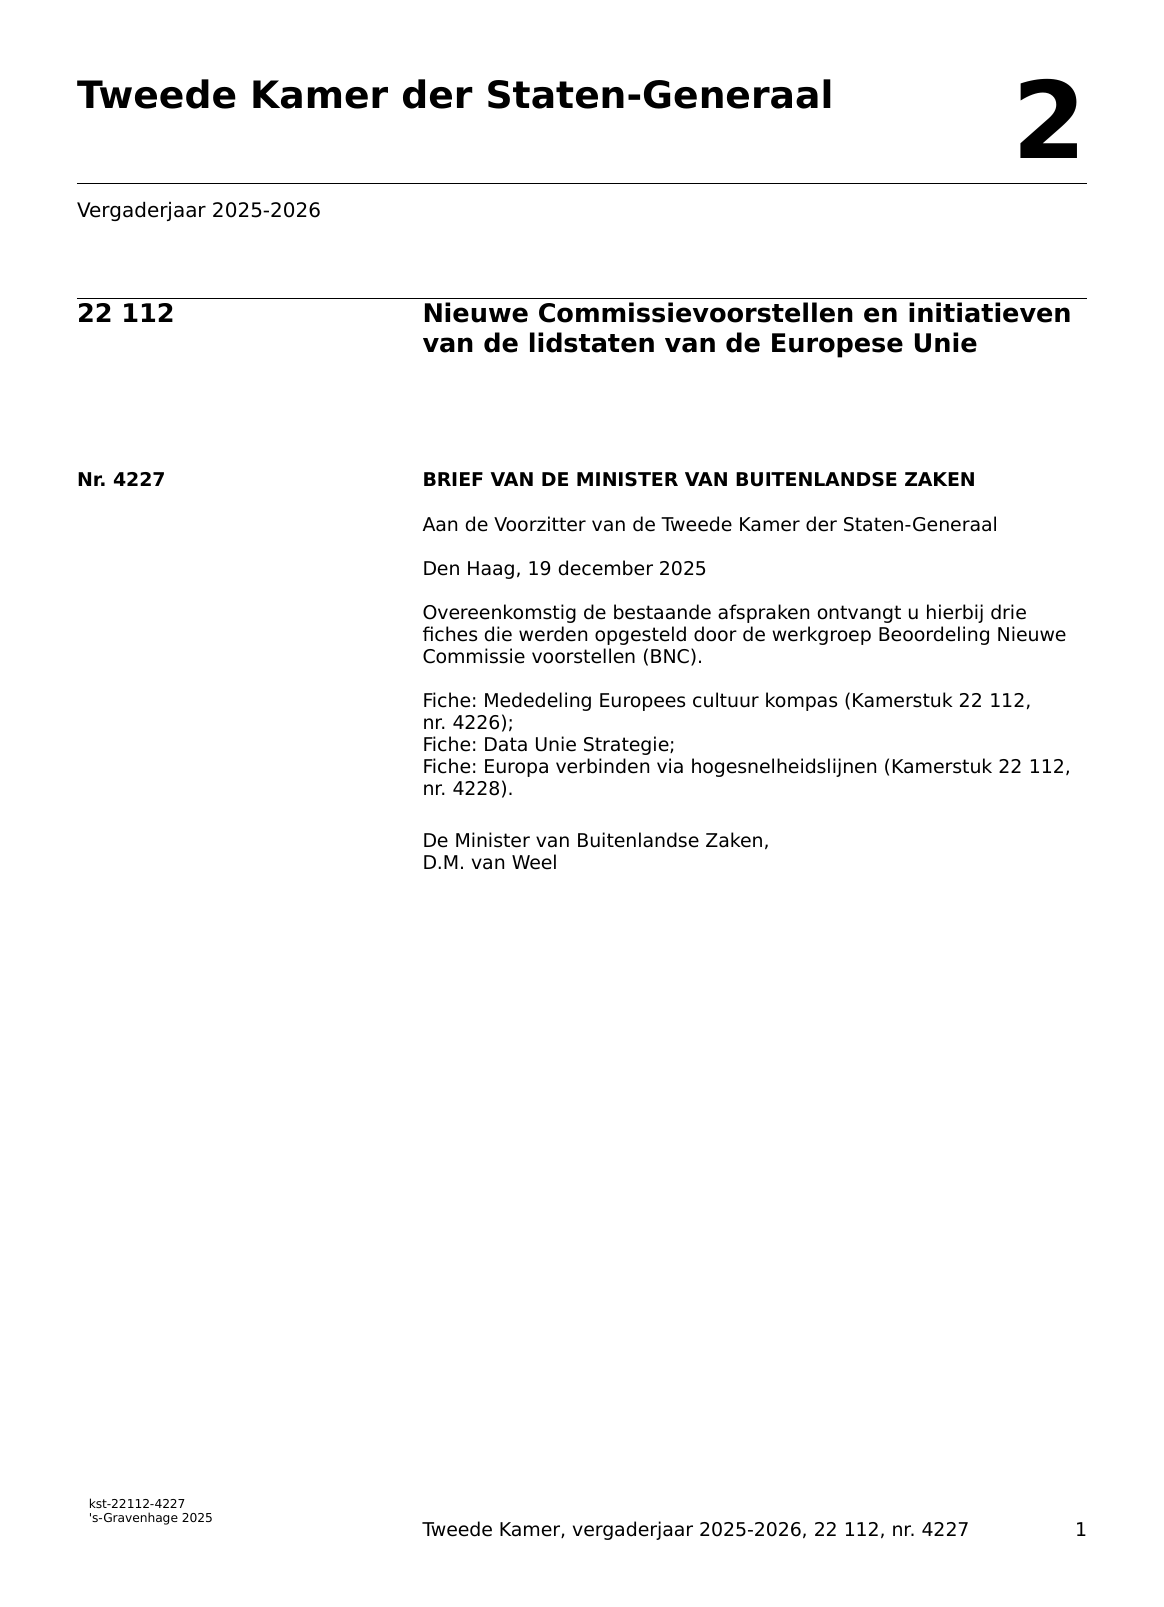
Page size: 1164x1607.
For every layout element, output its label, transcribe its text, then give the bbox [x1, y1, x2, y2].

text Fiche: Europa verbinden via hogesnelheidslijnen (Kamerstuk 22 112, nr. 4228). [422, 756, 1087, 800]
text kst-22112-4227 [88, 1497, 323, 1511]
text Den Haag, 19 december 2025 [422, 558, 1087, 580]
text Fiche: Mededeling Europees cultuur kompas (Kamerstuk 22 112, nr. 4226); [422, 690, 1087, 734]
text De Minister van Buitenlandse Zaken, D.M. van Weel [422, 830, 1087, 874]
subtitle 22 112 Nieuwe Commissievoorstellen en initiatieven van de lidstaten van de Europese Unie [77, 299, 1087, 358]
text Overeenkomstig de bestaande afspraken ontvangt u hierbij drie fiches die werden opgesteld door de werkgroep Beoordeling Nieuwe Commissie voorstellen (BNC). [422, 602, 1087, 668]
text Aan de Voorzitter van de Tweede Kamer der Staten-Generaal [422, 513, 1087, 536]
subtitle Nr. 4227 BRIEF VAN DE MINISTER VAN BUITENLANDSE ZAKEN [77, 469, 1087, 491]
text 's-Gravenhage 2025 [88, 1511, 323, 1525]
table_header 2 [886, 59, 1087, 183]
table_cell Vergaderjaar 2025-2026 [77, 184, 1087, 298]
table_header Tweede Kamer der Staten-Generaal [77, 59, 886, 183]
text Fiche: Data Unie Strategie; [422, 734, 1087, 756]
